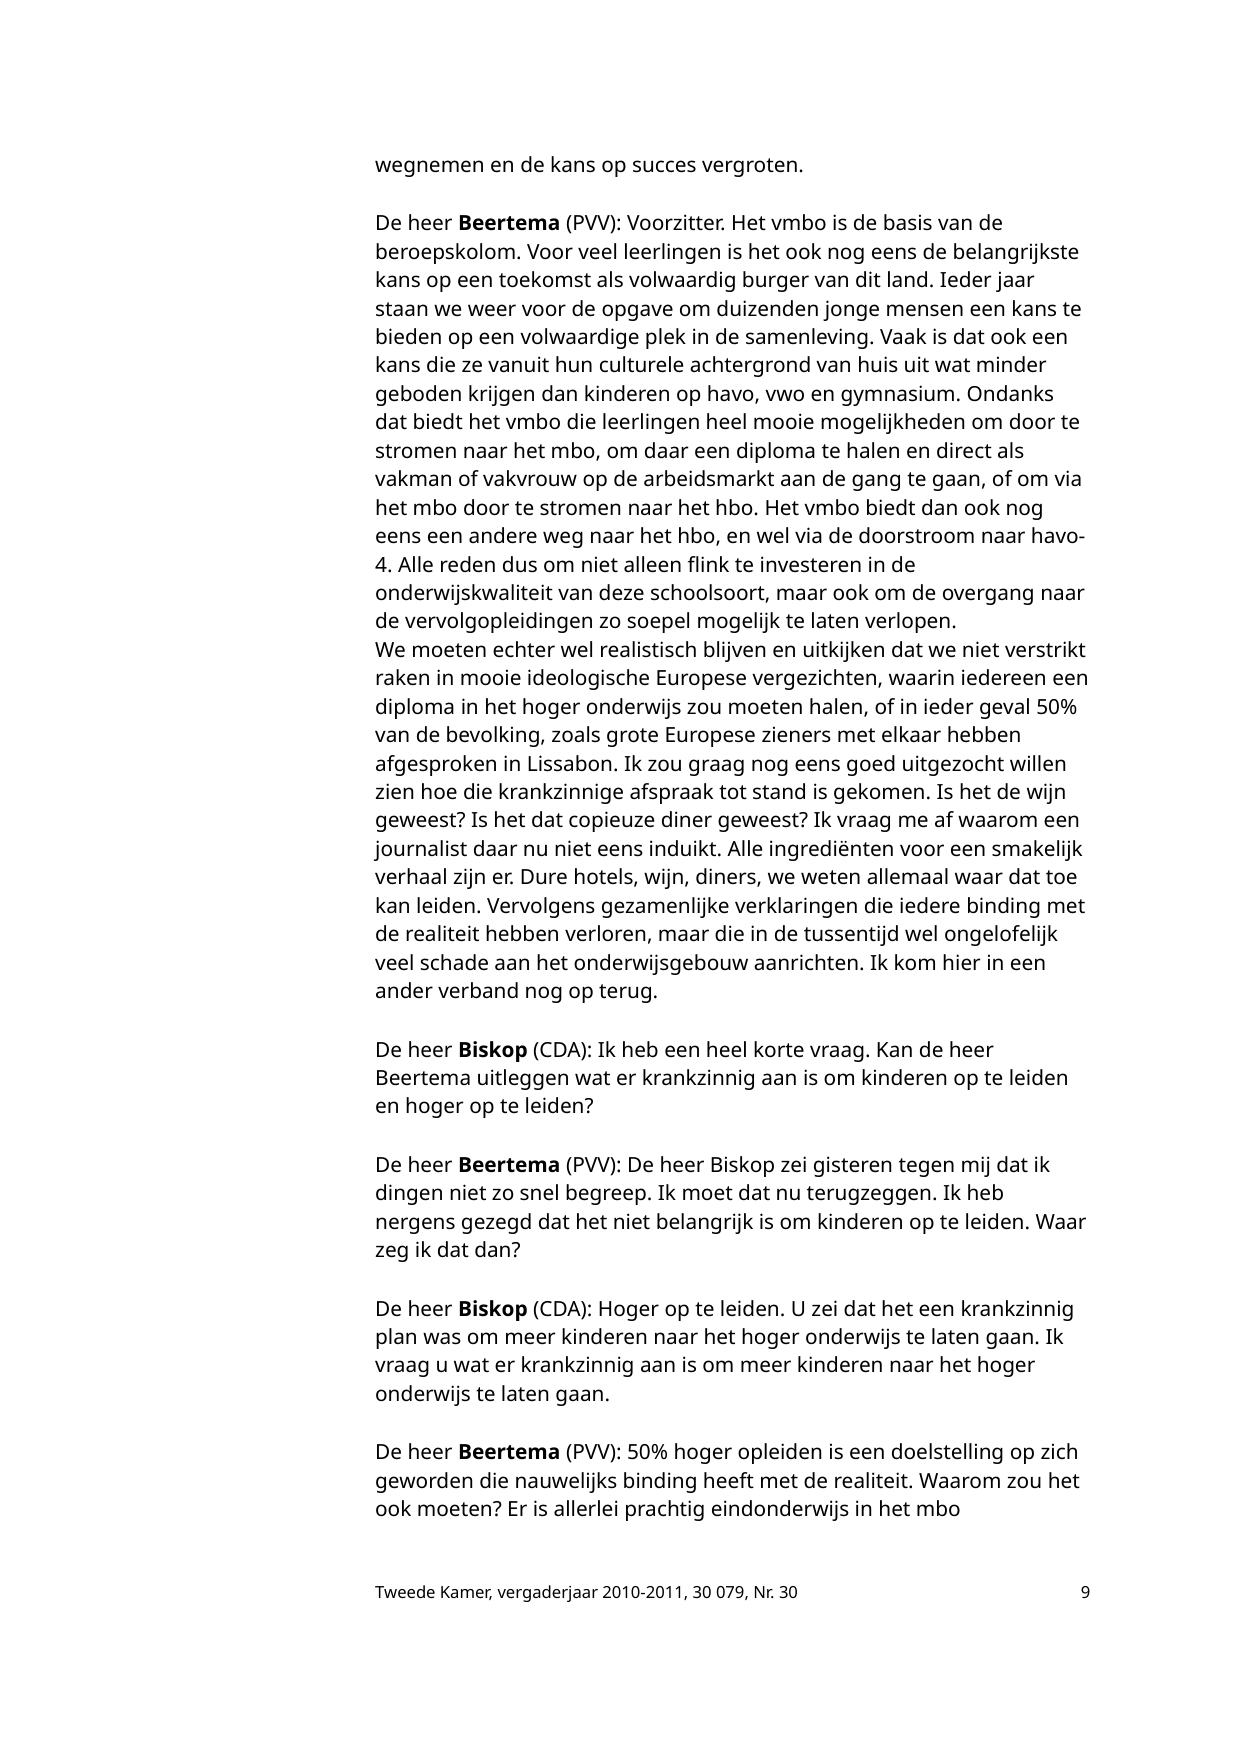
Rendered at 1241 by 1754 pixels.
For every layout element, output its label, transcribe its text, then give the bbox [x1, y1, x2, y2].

text De heer Beertema (PVV): 50% hoger opleiden is een doelstelling op zich geworden die nauwelijks binding heeft met de realiteit. Waarom zou het ook moeten? Er is allerlei prachtig eindonderwijs in het mbo [375, 1437, 1090, 1523]
text De heer Beertema (PVV): Voorzitter. Het vmbo is de basis van de beroepskolom. Voor veel leerlingen is het ook nog eens de belangrijkste kans op een toekomst als volwaardig burger van dit land. Ieder jaar staan we weer voor de opgave om duizenden jonge mensen een kans te bieden op een volwaardige plek in de samenleving. Vaak is dat ook een kans die ze vanuit hun culturele achtergrond van huis uit wat minder geboden krijgen dan kinderen op havo, vwo en gymnasium. Ondanks dat biedt het vmbo die leerlingen heel mooie mogelijkheden om door te stromen naar het mbo, om daar een diploma te halen en direct als vakman of vakvrouw op de arbeidsmarkt aan de gang te gaan, of om via het mbo door te stromen naar het hbo. Het vmbo biedt dan ook nog eens een andere weg naar het hbo, en wel via de doorstroom naar havo-4. Alle reden dus om niet alleen flink te investeren in de onderwijskwaliteit van deze schoolsoort, maar ook om de overgang naar de vervolgopleidingen zo soepel mogelijk te laten verlopen. [375, 208, 1090, 635]
text De heer Beertema (PVV): De heer Biskop zei gisteren tegen mij dat ik dingen niet zo snel begreep. Ik moet dat nu terugzeggen. Ik heb nergens gezegd dat het niet belangrijk is om kinderen op te leiden. Waar zeg ik dat dan? [375, 1150, 1090, 1264]
text We moeten echter wel realistisch blijven en uitkijken dat we niet verstrikt raken in mooie ideologische Europese vergezichten, waarin iedereen een diploma in het hoger onderwijs zou moeten halen, of in ieder geval 50% van de bevolking, zoals grote Europese zieners met elkaar hebben afgesproken in Lissabon. Ik zou graag nog eens goed uitgezocht willen zien hoe die krankzinnige afspraak tot stand is gekomen. Is het de wijn geweest? Is het dat copieuze diner geweest? Ik vraag me af waarom een journalist daar nu niet eens induikt. Alle ingrediënten voor een smakelijk verhaal zijn er. Dure hotels, wijn, diners, we weten allemaal waar dat toe kan leiden. Vervolgens gezamenlijke verklaringen die iedere binding met de realiteit hebben verloren, maar die in de tussentijd wel ongelofelijk veel schade aan het onderwijsgebouw aanrichten. Ik kom hier in een ander verband nog op terug. [375, 635, 1090, 1005]
text De heer Biskop (CDA): Hoger op te leiden. U zei dat het een krankzinnig plan was om meer kinderen naar het hoger onderwijs te laten gaan. Ik vraag u wat er krankzinnig aan is om meer kinderen naar het hoger onderwijs te laten gaan. [375, 1294, 1090, 1407]
text wegnemen en de kans op succes vergroten. [375, 150, 1090, 178]
text De heer Biskop (CDA): Ik heb een heel korte vraag. Kan de heer Beertema uitleggen wat er krankzinnig aan is om kinderen op te leiden en hoger op te leiden? [375, 1035, 1090, 1120]
